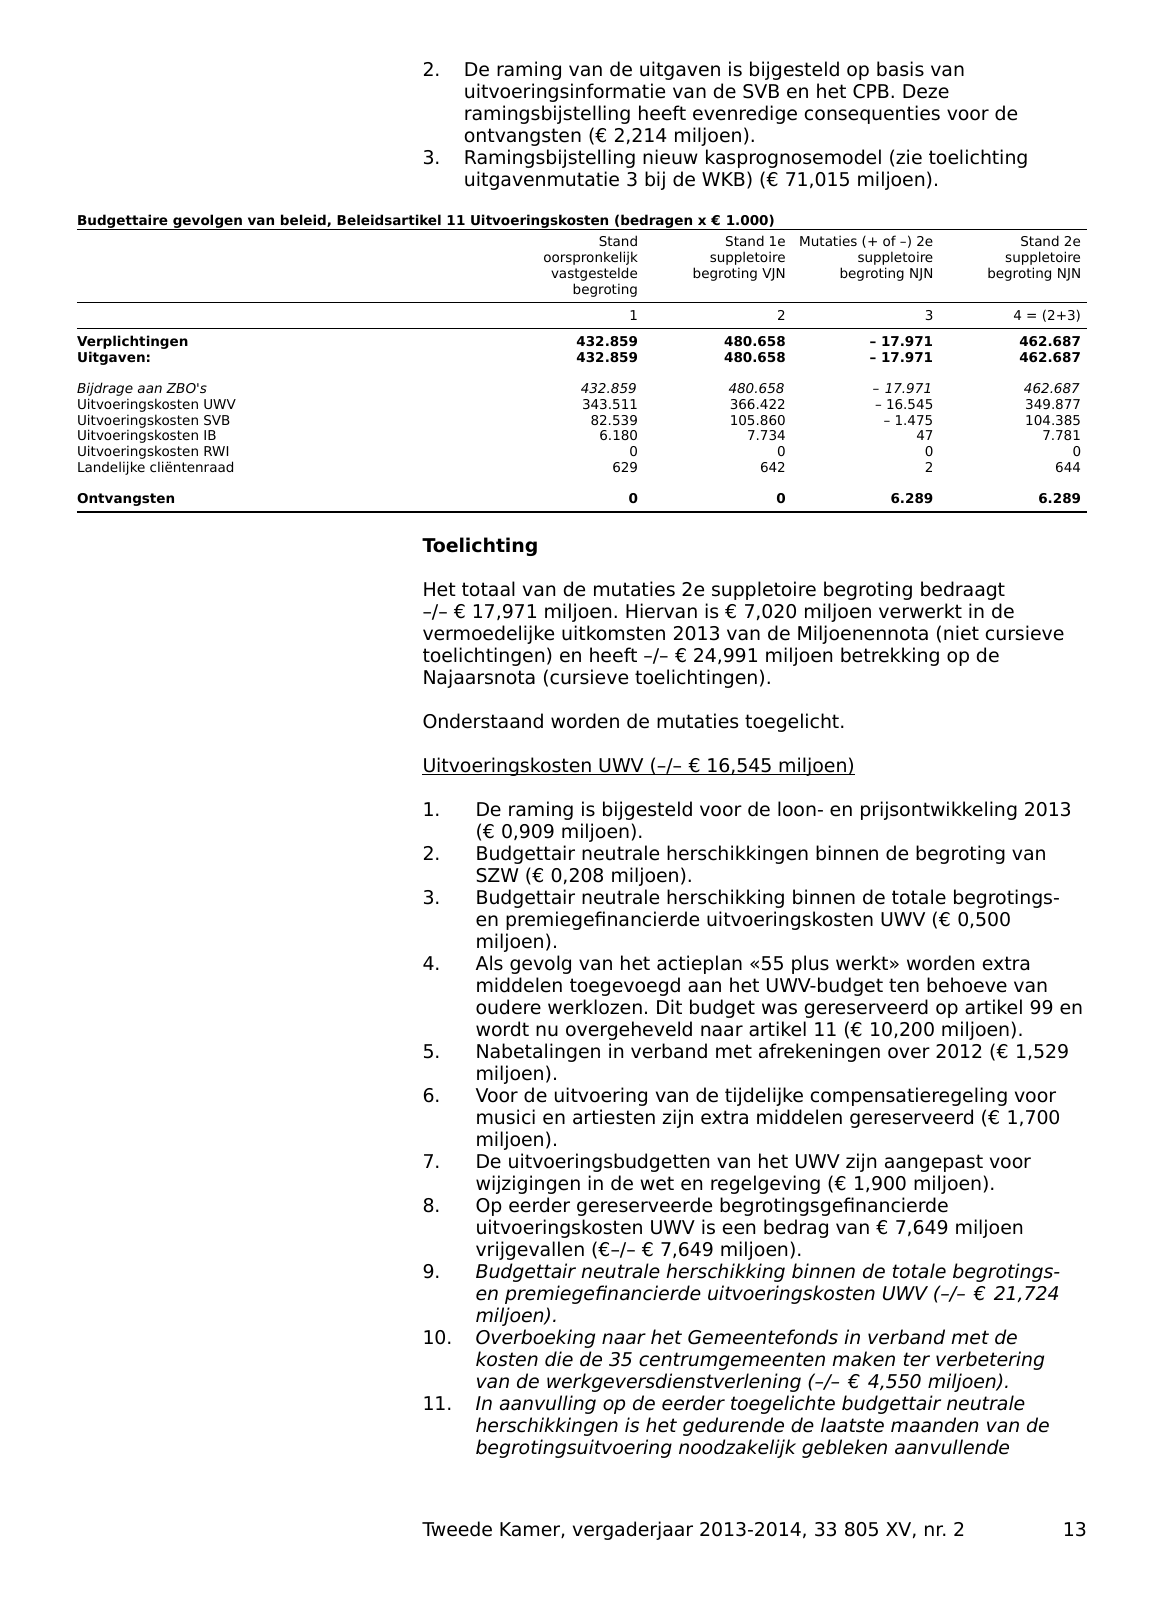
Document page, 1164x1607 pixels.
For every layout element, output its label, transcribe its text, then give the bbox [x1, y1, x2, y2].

table_cell 644 [939, 460, 1087, 475]
table_cell 1 [496, 303, 644, 328]
table_cell [496, 365, 644, 381]
table_cell 47 [791, 428, 939, 444]
table_cell 0 [939, 444, 1087, 459]
table_cell Ontvangsten [77, 491, 496, 511]
table_cell Landelijke cliëntenraad [77, 460, 496, 475]
table_cell 3 [791, 303, 939, 328]
table_cell Bijdrage aan ZBO's [77, 381, 496, 397]
table_cell 480.658 [644, 329, 791, 349]
table_cell [644, 365, 791, 381]
table_cell Uitvoeringskosten UWV [77, 397, 496, 412]
table_cell 0 [644, 491, 791, 511]
table_cell [77, 365, 496, 381]
table_cell 462.687 [939, 350, 1087, 365]
table_cell 432.859 [496, 350, 644, 365]
table_cell Stand 2e suppletoire begroting NJN [939, 230, 1087, 302]
text 4. Als gevolg van het actieplan «55 plus werkt» worden extra middelen toegevoegd aan het UWV-budget ten behoeve van oudere werklozen. Dit budget was gereserveerd op artikel 99 en wordt nu overgeheveld naar artikel 11 (€ 10,200 miljoen). [422, 953, 1087, 1041]
table_cell 0 [791, 444, 939, 459]
text 11. In aanvulling op de eerder toegelichte budgettair neutrale herschikkingen is het gedurende de laatste maanden van de begrotingsuitvoering noodzakelijk gebleken aanvullende [422, 1393, 1087, 1459]
table_cell [791, 365, 939, 381]
table_cell [791, 475, 939, 491]
text 1. De raming is bijgesteld voor de loon- en prijsontwikkeling 2013 (€ 0,909 miljoen). [422, 799, 1087, 843]
table_cell 0 [644, 444, 791, 459]
text 3. Ramingsbijstelling nieuw kasprognosemodel (zie toelichting uitgavenmutatie 3 bij de WKB) (€ 71,015 miljoen). [422, 147, 1087, 191]
table_cell [644, 475, 791, 491]
table_cell 462.687 [939, 381, 1087, 397]
table_cell [939, 365, 1087, 381]
table_cell 4 = (2+3) [939, 303, 1087, 328]
table_cell Uitvoeringskosten SVB [77, 413, 496, 428]
table_cell 0 [496, 491, 644, 511]
text 2. De raming van de uitgaven is bijgesteld op basis van uitvoeringsinformatie van de SVB en het CPB. Deze ramingsbijstelling heeft evenredige consequenties voor de ontvangsten (€ 2,214 miljoen). [422, 59, 1087, 147]
table_cell [496, 475, 644, 491]
table_cell 366.422 [644, 397, 791, 412]
table_cell [77, 303, 496, 328]
table_cell 343.511 [496, 397, 644, 412]
table_cell Uitvoeringskosten RWI [77, 444, 496, 459]
text 10. Overboeking naar het Gemeentefonds in verband met de kosten die de 35 centrumgemeenten maken ter verbetering van de werkgeversdienstverlening (–/– € 4,550 miljoen). [422, 1327, 1087, 1393]
table_cell 629 [496, 460, 644, 475]
text Het totaal van de mutaties 2e suppletoire begroting bedraagt –/– € 17,971 miljoen. Hiervan is € 7,020 miljoen verwerkt in de vermoedelijke uitkomsten 2013 van de Miljoenennota (niet cursieve toelichtingen) en heeft –/– € 24,991 miljoen betrekking op de Najaarsnota (cursieve toelichtingen). [422, 579, 1087, 689]
table_cell 0 [496, 444, 644, 459]
table_cell Uitgaven: [77, 350, 496, 365]
subtitle Uitvoeringskosten UWV (–/– € 16,545 miljoen) [422, 755, 1087, 777]
table_cell 2 [644, 303, 791, 328]
table_cell 7.781 [939, 428, 1087, 444]
table_cell Stand oorspronkelijk vastgestelde begroting [496, 230, 644, 302]
table_cell 6.289 [939, 491, 1087, 511]
table_cell – 1.475 [791, 413, 939, 428]
table_cell – 16.545 [791, 397, 939, 412]
table_cell [77, 230, 496, 302]
text 6. Voor de uitvoering van de tijdelijke compensatieregeling voor musici en artiesten zijn extra middelen gereserveerd (€ 1,700 miljoen). [422, 1085, 1087, 1151]
table_cell 432.859 [496, 381, 644, 397]
text 5. Nabetalingen in verband met afrekeningen over 2012 (€ 1,529 miljoen). [422, 1041, 1087, 1085]
table_cell 2 [791, 460, 939, 475]
table_cell 104.385 [939, 413, 1087, 428]
table_cell 480.658 [644, 381, 791, 397]
table_cell – 17.971 [791, 381, 939, 397]
table_cell 6.289 [791, 491, 939, 511]
table_cell 7.734 [644, 428, 791, 444]
text 2. Budgettair neutrale herschikkingen binnen de begroting van SZW (€ 0,208 miljoen). [422, 843, 1087, 887]
table_cell – 17.971 [791, 350, 939, 365]
table_cell 349.877 [939, 397, 1087, 412]
table_cell 432.859 [496, 329, 644, 349]
text Onderstaand worden de mutaties toegelicht. [422, 711, 1087, 733]
text 3. Budgettair neutrale herschikking binnen de totale begrotings- en premiegefinancierde uitvoeringskosten UWV (€ 0,500 miljoen). [422, 887, 1087, 953]
table_cell Uitvoeringskosten IB [77, 428, 496, 444]
table_cell – 17.971 [791, 329, 939, 349]
subtitle Toelichting [422, 535, 1087, 557]
table_cell 462.687 [939, 329, 1087, 349]
text 9. Budgettair neutrale herschikking binnen de totale begrotings- en premiegefinancierde uitvoeringskosten UWV (–/– € 21,724 miljoen). [422, 1261, 1087, 1327]
table_cell 105.860 [644, 413, 791, 428]
table_cell 642 [644, 460, 791, 475]
table_cell 6.180 [496, 428, 644, 444]
table_cell 82.539 [496, 413, 644, 428]
table_cell Stand 1e suppletoire begroting VJN [644, 230, 791, 302]
table_cell [939, 475, 1087, 491]
table_cell [77, 475, 496, 491]
table_cell Verplichtingen [77, 329, 496, 349]
text 7. De uitvoeringsbudgetten van het UWV zijn aangepast voor wijzigingen in de wet en regelgeving (€ 1,900 miljoen). [422, 1151, 1087, 1195]
table_header Budgettaire gevolgen van beleid, Beleidsartikel 11 Uitvoeringskosten (bedragen x € 1.000) [77, 213, 1087, 228]
text 8. Op eerder gereserveerde begrotingsgefinancierde uitvoeringskosten UWV is een bedrag van € 7,649 miljoen vrijgevallen (€–/– € 7,649 miljoen). [422, 1195, 1087, 1261]
table_cell Mutaties (+ of –) 2e suppletoire begroting NJN [791, 230, 939, 302]
table_cell 480.658 [644, 350, 791, 365]
